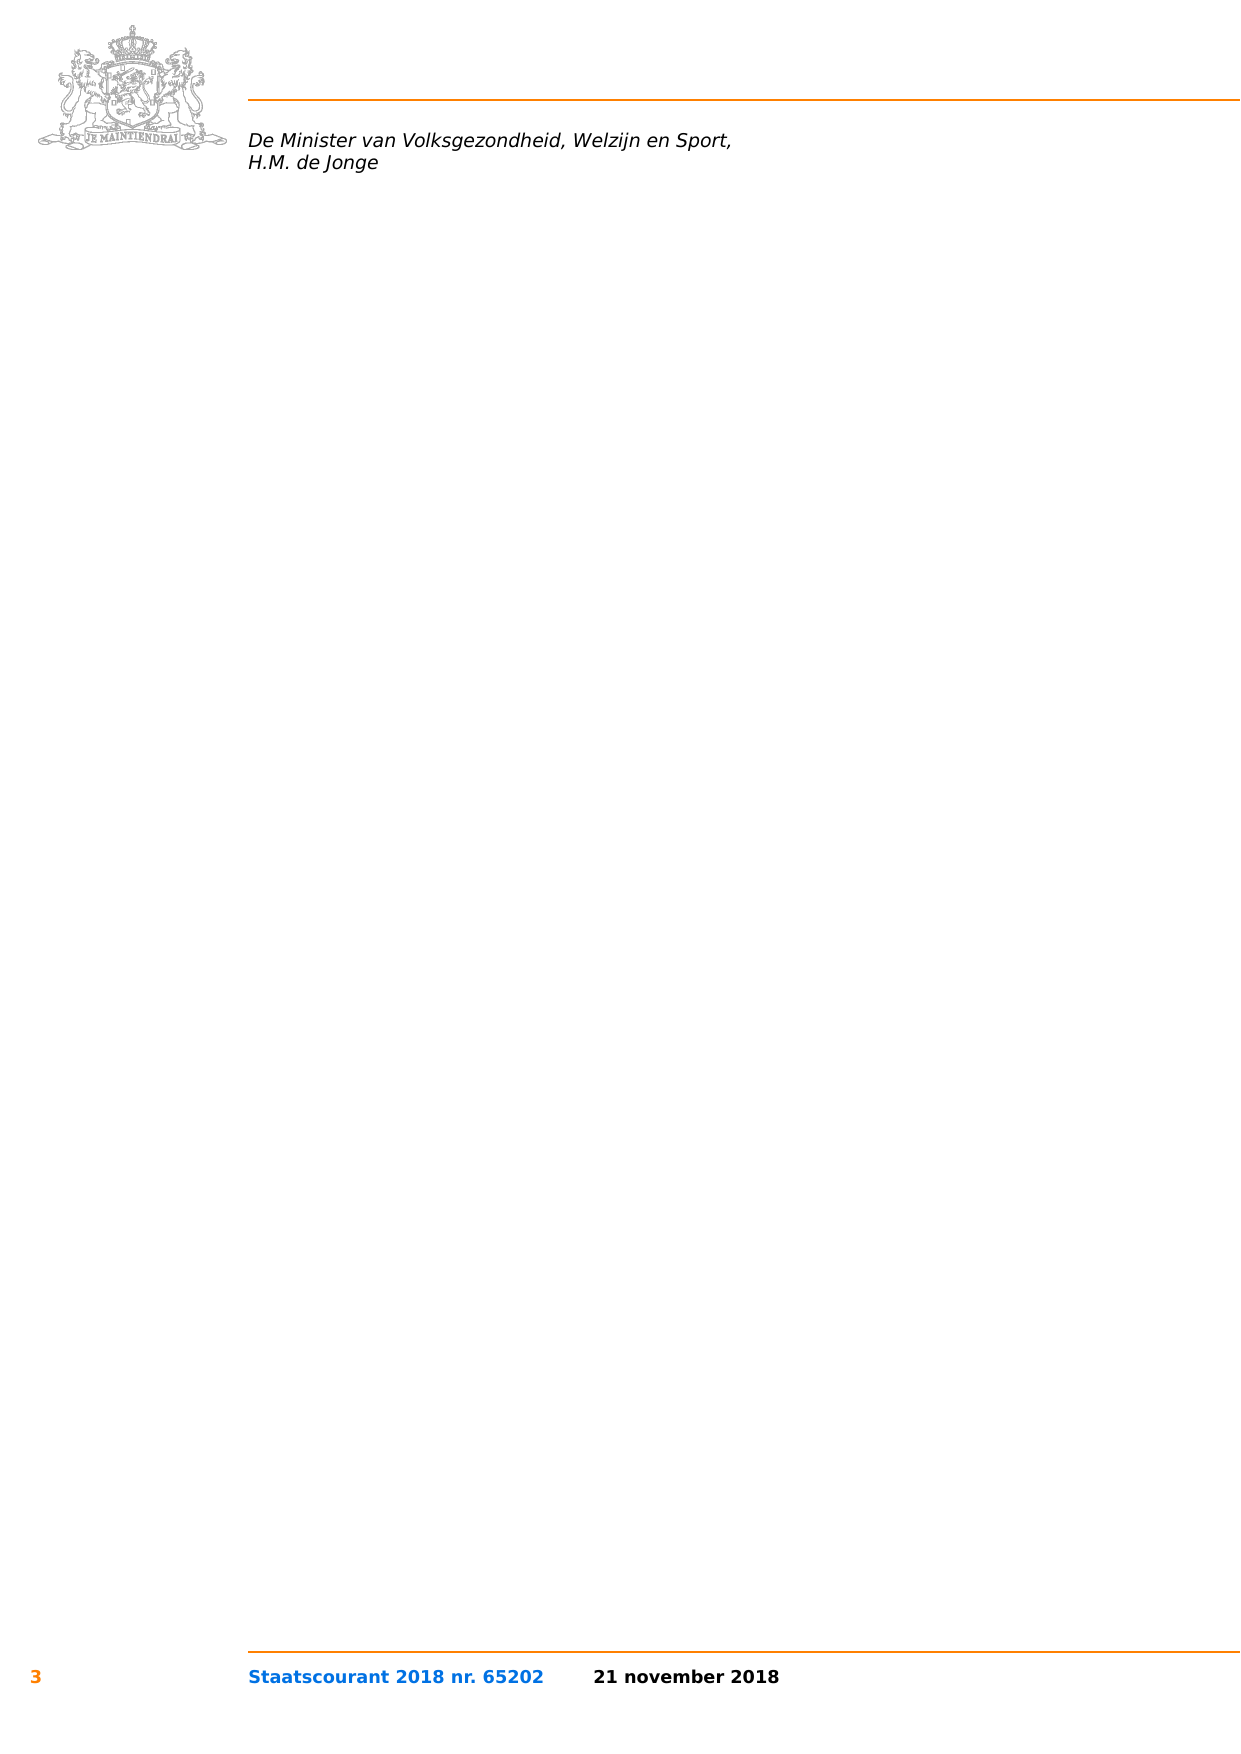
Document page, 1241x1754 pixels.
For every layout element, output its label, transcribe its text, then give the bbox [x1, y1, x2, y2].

picture [38, 25, 227, 150]
text De Minister van Volksgezondheid, Welzijn en Sport, H.M. de Jonge [248, 130, 1163, 174]
